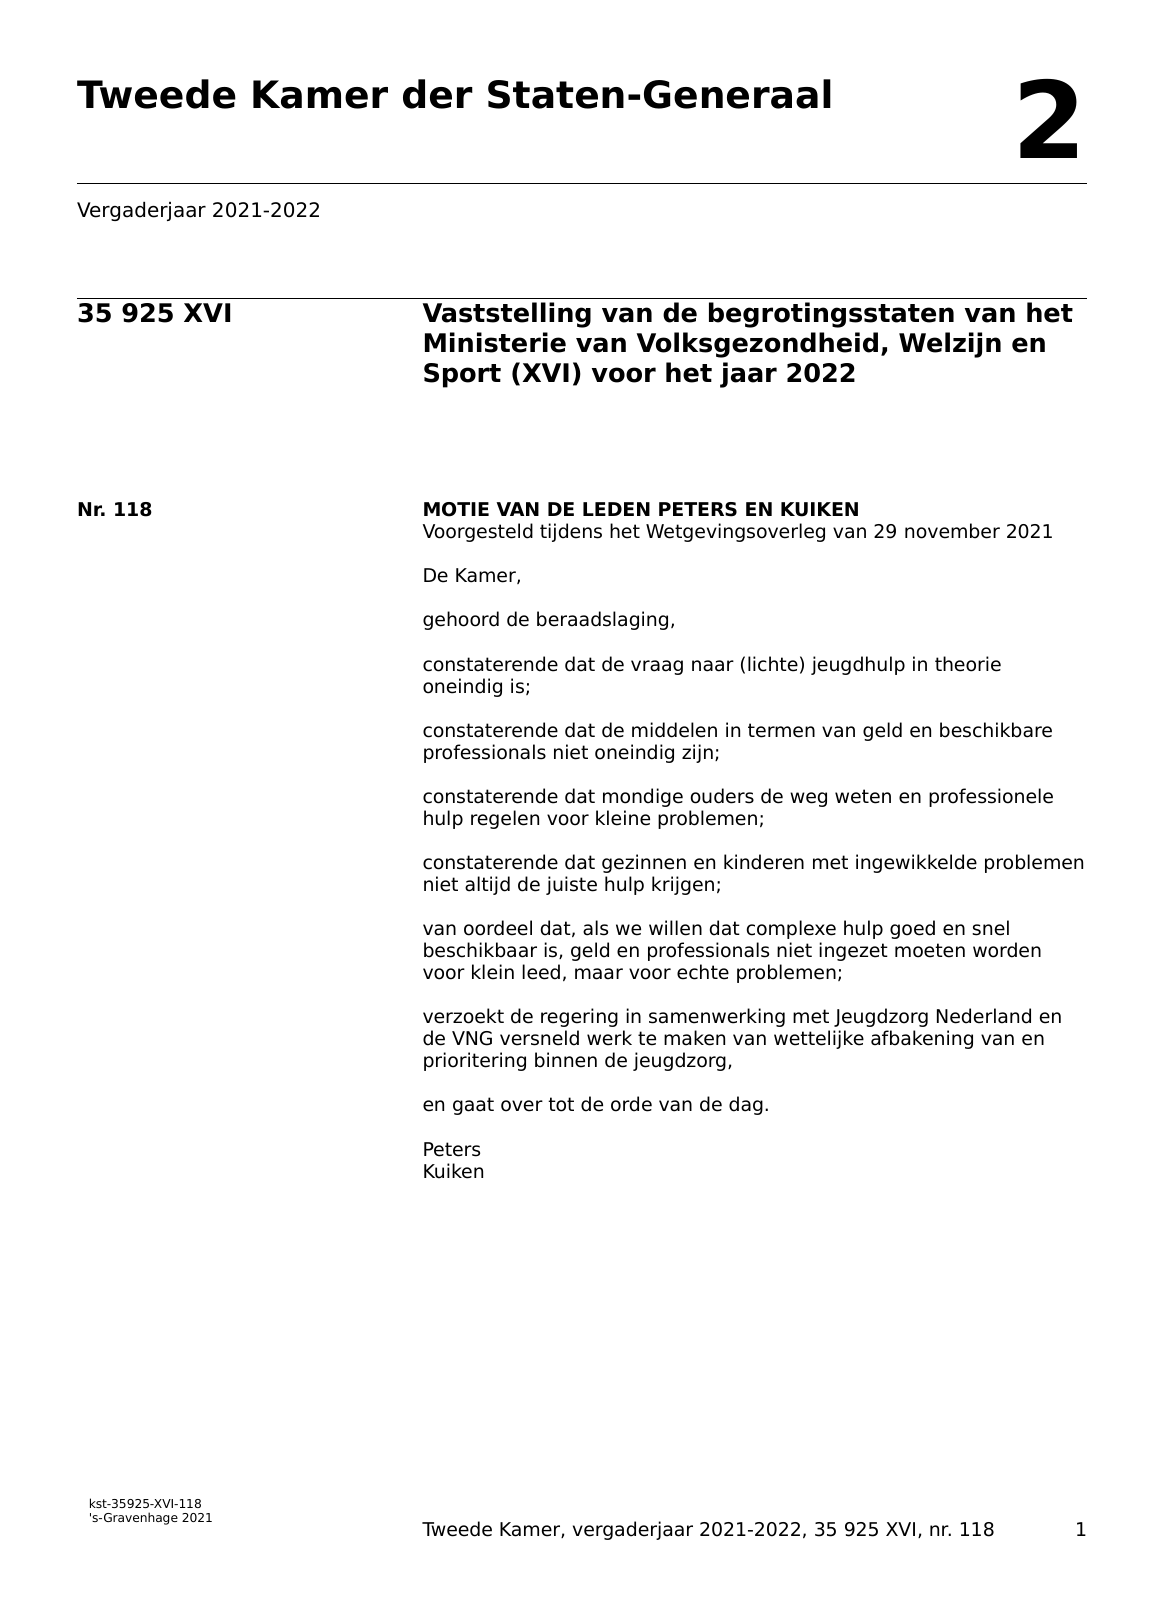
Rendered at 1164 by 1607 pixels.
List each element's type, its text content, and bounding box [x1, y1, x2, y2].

text 's-Gravenhage 2021 [88, 1511, 323, 1525]
text Peters [422, 1138, 1087, 1161]
text constaterende dat de middelen in termen van geld en beschikbare professionals niet oneindig zijn; [422, 720, 1087, 764]
subtitle 35 925 XVI Vaststelling van de begrotingsstaten van het Ministerie van Volksgezondheid, Welzijn en Sport (XVI) voor het jaar 2022 [77, 299, 1087, 388]
text van oordeel dat, als we willen dat complexe hulp goed en snel beschikbaar is, geld en professionals niet ingezet moeten worden voor klein leed, maar voor echte problemen; [422, 918, 1087, 984]
table_cell Vergaderjaar 2021-2022 [77, 184, 1087, 298]
table_header 2 [886, 59, 1087, 183]
text gehoord de beraadslaging, [422, 609, 1087, 631]
text Voorgesteld tijdens het Wetgevingsoverleg van 29 november 2021 [422, 521, 1087, 543]
text verzoekt de regering in samenwerking met Jeugdzorg Nederland en de VNG versneld werk te maken van wettelijke afbakening van en prioritering binnen de jeugdzorg, [422, 1006, 1087, 1072]
text en gaat over tot de orde van de dag. [422, 1094, 1087, 1116]
text constaterende dat mondige ouders de weg weten en professionele hulp regelen voor kleine problemen; [422, 786, 1087, 830]
text Kuiken [422, 1161, 1087, 1182]
table_header Tweede Kamer der Staten-Generaal [77, 59, 886, 183]
text kst-35925-XVI-118 [88, 1497, 323, 1511]
text constaterende dat de vraag naar (lichte) jeugdhulp in theorie oneindig is; [422, 653, 1087, 697]
text constaterende dat gezinnen en kinderen met ingewikkelde problemen niet altijd de juiste hulp krijgen; [422, 852, 1087, 896]
subtitle Nr. 118 MOTIE VAN DE LEDEN PETERS EN KUIKEN [77, 499, 1087, 521]
text De Kamer, [422, 565, 1087, 587]
